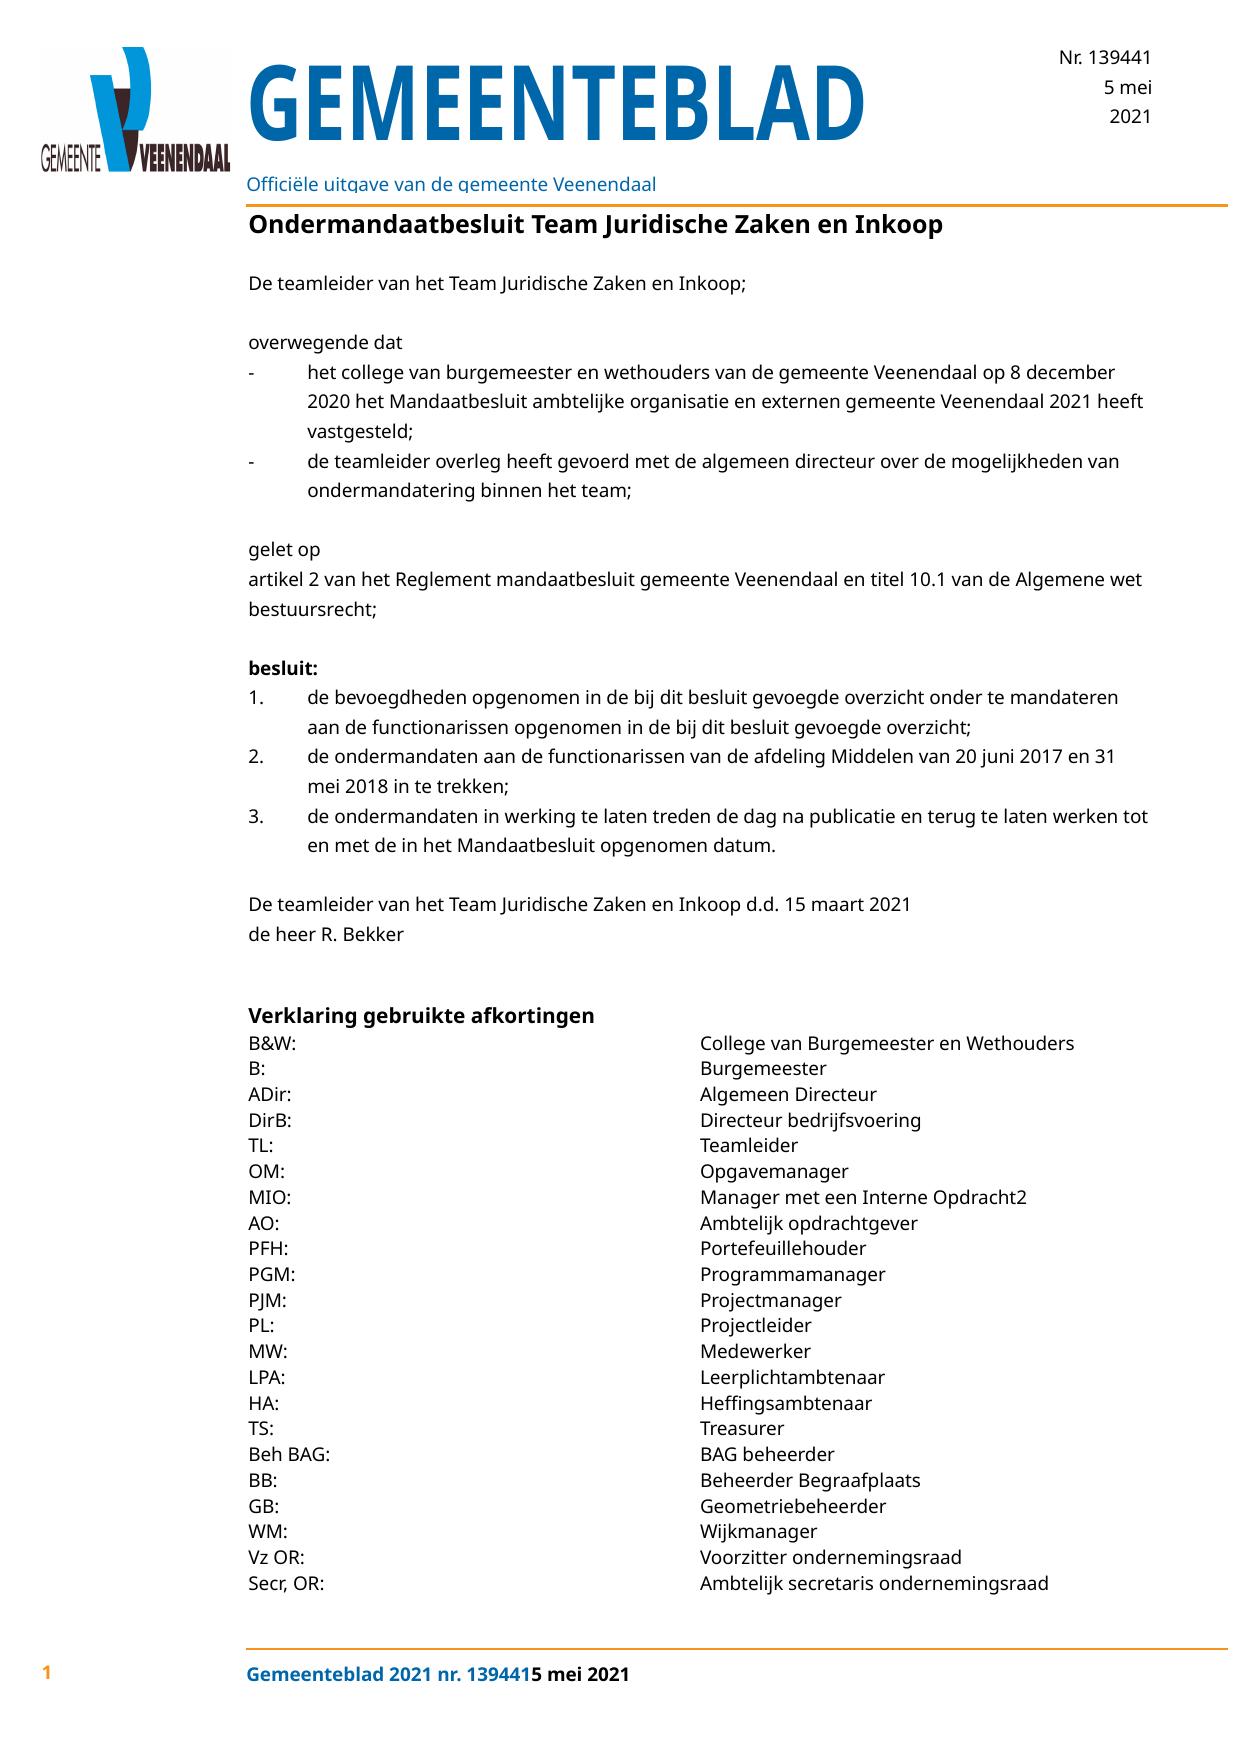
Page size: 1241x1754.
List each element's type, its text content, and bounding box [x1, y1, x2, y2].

list de ondermandaten aan de functionarissen van de afdeling Middelen van 20 juni 2017 en 31 mei 2018 in te trekken; [248, 744, 1152, 799]
table_cell TL: [248, 1133, 700, 1158]
table_cell Beh BAG: [248, 1441, 700, 1467]
table_cell OM: [248, 1158, 700, 1184]
table_cell AO: [248, 1210, 700, 1236]
table_cell MIO: [248, 1184, 700, 1210]
list de bevoegdheden opgenomen in de bij dit besluit gevoegde overzicht onder te mandateren aan de functionarissen opgenomen in de bij dit besluit gevoegde overzicht; [248, 684, 1152, 740]
table_cell Ambtelijk opdrachtgever [700, 1210, 1152, 1236]
table_cell Programmamanager [700, 1261, 1152, 1287]
text Verklaring gebruikte afkortingen [248, 1001, 1152, 1029]
table_cell MW: [248, 1339, 700, 1364]
text De teamleider van het Team Juridische Zaken en Inkoop d.d. 15 maart 2021 [248, 892, 1152, 917]
table_cell Treasurer [700, 1416, 1152, 1441]
text Ondermandaatbesluit Team Juridische Zaken en Inkoop [248, 207, 1152, 241]
picture [123, 47, 231, 172]
table_cell Heffingsambtenaar [700, 1390, 1152, 1416]
picture [41, 47, 130, 172]
table_cell Secr, OR: [248, 1570, 700, 1596]
table_cell Manager met een Interne Opdracht2 [700, 1184, 1152, 1210]
text gelet op [248, 537, 1152, 562]
table_cell Medewerker [700, 1339, 1152, 1364]
table_cell PFH: [248, 1236, 700, 1261]
table_cell LPA: [248, 1364, 700, 1390]
text De teamleider van het Team Juridische Zaken en Inkoop; [248, 270, 1152, 296]
list de ondermandaten in werking te laten treden de dag na publicatie en terug te laten werken tot en met de in het Mandaatbesluit opgenomen datum. [248, 803, 1152, 858]
table_cell PGM: [248, 1261, 700, 1287]
table_cell BAG beheerder [700, 1441, 1152, 1467]
table_cell Projectleider [700, 1313, 1152, 1338]
text besluit: [248, 655, 1152, 681]
table_cell BB: [248, 1467, 700, 1493]
table_cell Beheerder Begraafplaats [700, 1467, 1152, 1493]
list het college van burgemeester en wethouders van de gemeente Veenendaal op 8 december 2020 het Mandaatbesluit ambtelijke organisatie en externen gemeente Veenendaal 2021 heeft vastgesteld; [248, 359, 1152, 444]
table_cell B: [248, 1055, 700, 1081]
table_cell TS: [248, 1416, 700, 1441]
table_cell Algemeen Directeur [700, 1081, 1152, 1107]
table_cell Portefeuillehouder [700, 1236, 1152, 1261]
table_cell Voorzitter ondernemingsraad [700, 1544, 1152, 1570]
table_cell Burgemeester [700, 1055, 1152, 1081]
table_header College van Burgemeester en Wethouders [700, 1030, 1152, 1055]
table_cell Opgavemanager [700, 1158, 1152, 1184]
text artikel 2 van het Reglement mandaatbesluit gemeente Veenendaal en titel 10.1 van de Algemene wet bestuursrecht; [248, 566, 1152, 621]
table_cell WM: [248, 1519, 700, 1544]
table_cell Geometriebeheerder [700, 1493, 1152, 1518]
table_cell ADir: [248, 1081, 700, 1107]
list de teamleider overleg heeft gevoerd met de algemeen directeur over de mogelijkheden van ondermandatering binnen het team; [248, 448, 1152, 503]
table_cell Teamleider [700, 1133, 1152, 1158]
table_cell GB: [248, 1493, 700, 1518]
table_cell PJM: [248, 1287, 700, 1313]
table_cell Vz OR: [248, 1544, 700, 1570]
table_cell Ambtelijk secretaris ondernemingsraad [700, 1570, 1152, 1596]
table_cell Directeur bedrijfsvoering [700, 1107, 1152, 1133]
table_cell PL: [248, 1313, 700, 1338]
table_cell DirB: [248, 1107, 700, 1133]
table_cell Wijkmanager [700, 1519, 1152, 1544]
table_cell Leerplichtambtenaar [700, 1364, 1152, 1390]
text overwegende dat [248, 329, 1152, 355]
table_cell HA: [248, 1390, 700, 1416]
text de heer R. Bekker [248, 921, 1152, 947]
table_cell Projectmanager [700, 1287, 1152, 1313]
table_header B&W: [248, 1030, 700, 1055]
